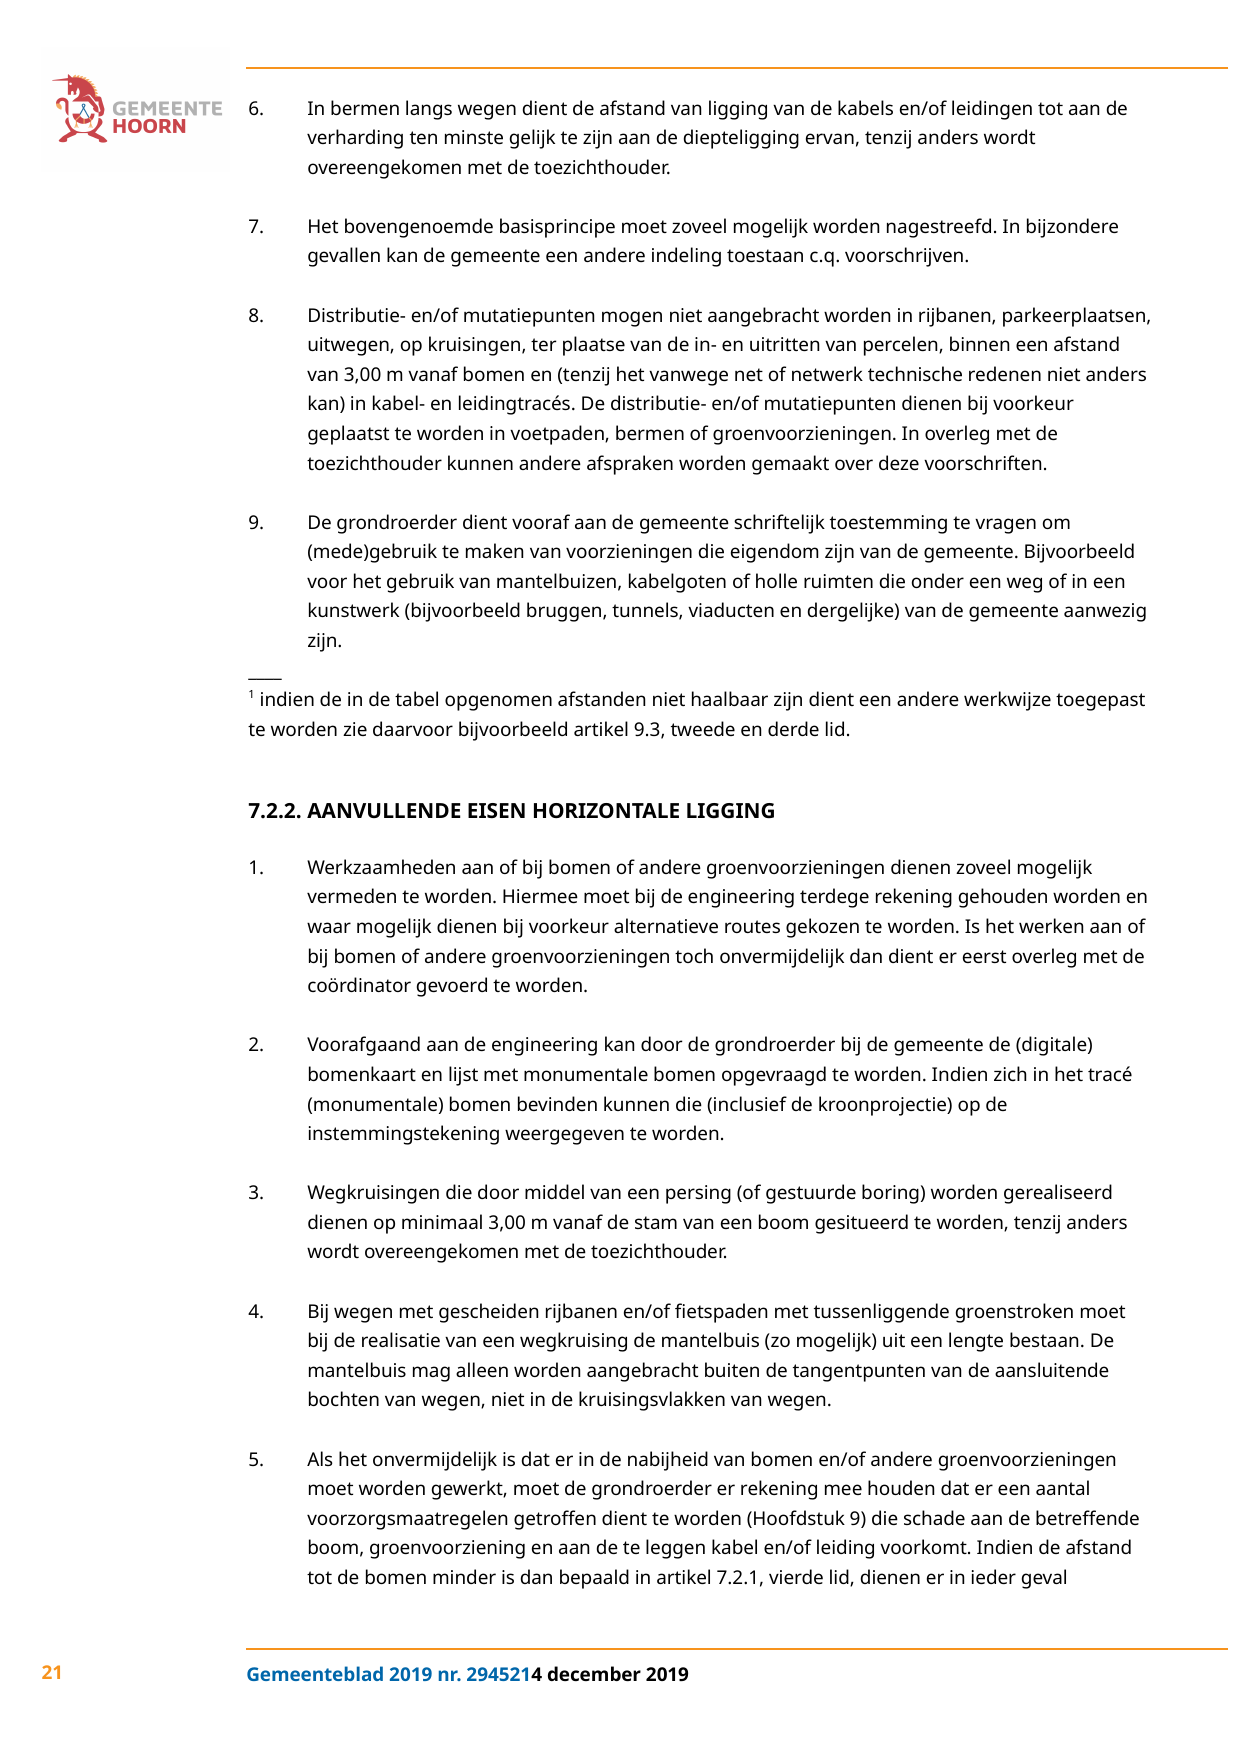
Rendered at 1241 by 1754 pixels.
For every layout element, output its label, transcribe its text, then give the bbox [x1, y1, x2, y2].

list Wegkruisingen die door middel van een persing (of gestuurde boring) worden gerealiseerd dienen op minimaal 3,00 m vanaf de stam van een boom gesitueerd te worden, tenzij anders wordt overeengekomen met de toezichthouder. [248, 1179, 1152, 1264]
picture [41, 47, 231, 172]
list In bermen langs wegen dient de afstand van ligging van de kabels en/of leidingen tot aan de verharding ten minste gelijk te zijn aan de diepteligging ervan, tenzij anders wordt overeengekomen met de toezichthouder. [248, 95, 1152, 180]
text 7.2.2. AANVULLENDE EISEN HORIZONTALE LIGGING [248, 796, 1152, 824]
list Voorafgaand aan de engineering kan door de grondroerder bij de gemeente de (digitale) bomenkaart en lijst met monumentale bomen opgevraagd te worden. Indien zich in het tracé (monumentale) bomen bevinden kunnen die (inclusief de kroonprojectie) op de instemmingstekening weergegeven te worden. [248, 1032, 1152, 1146]
list De grondroerder dient vooraf aan de gemeente schriftelijk toestemming te vragen om (mede)gebruik te maken van voorzieningen die eigendom zijn van de gemeente. Bijvoorbeeld voor het gebruik van mantelbuizen, kabelgoten of holle ruimten die onder een weg of in een kunstwerk (bijvoorbeeld bruggen, tunnels, viaducten en dergelijke) van de gemeente aanwezig zijn. [248, 509, 1152, 653]
list Als het onvermijdelijk is dat er in de nabijheid van bomen en/of andere groenvoorzieningen moet worden gewerkt, moet de grondroerder er rekening mee houden dat er een aantal voorzorgsmaatregelen getroffen dient te worden (Hoofdstuk 9) die schade aan de betreffende boom, groenvoorziening en aan de te leggen kabel en/of leiding voorkomt. Indien de afstand tot de bomen minder is dan bepaald in artikel 7.2.1, vierde lid, dienen er in ieder geval [248, 1446, 1152, 1590]
list Het bovengenoemde basisprincipe moet zoveel mogelijk worden nagestreefd. In bijzondere gevallen kan de gemeente een andere indeling toestaan c.q. voorschrijven. [248, 213, 1152, 268]
list Distributie- en/of mutatiepunten mogen niet aangebracht worden in rijbanen, parkeerplaatsen, uitwegen, op kruisingen, ter plaatse van de in- en uitritten van percelen, binnen een afstand van 3,00 m vanaf bomen en (tenzij het vanwege net of netwerk technische redenen niet anders kan) in kabel- en leidingtracés. De distributie- en/of mutatiepunten dienen bij voorkeur geplaatst te worden in voetpaden, bermen of groenvoorzieningen. In overleg met de toezichthouder kunnen andere afspraken worden gemaakt over deze voorschriften. [248, 302, 1152, 476]
list Bij wegen met gescheiden rijbanen en/of fietspaden met tussenliggende groenstroken moet bij de realisatie van een wegkruising de mantelbuis (zo mogelijk) uit een lengte bestaan. De mantelbuis mag alleen worden aangebracht buiten de tangentpunten van de aansluitende bochten van wegen, niet in de kruisingsvlakken van wegen. [248, 1298, 1152, 1412]
list Werkzaamheden aan of bij bomen of andere groenvoorzieningen dienen zoveel mogelijk vermeden te worden. Hiermee moet bij de engineering terdege rekening gehouden worden en waar mogelijk dienen bij voorkeur alternatieve routes gekozen te worden. Is het werken aan of bij bomen of andere groenvoorzieningen toch onvermijdelijk dan dient er eerst overleg met de coördinator gevoerd te worden. [248, 854, 1152, 998]
text 1 indien de in de tabel opgenomen afstanden niet haalbaar zijn dient een andere werkwijze toegepast te worden zie daarvoor bijvoorbeeld artikel 9.3, tweede en derde lid. [248, 686, 1152, 742]
text ____ [248, 657, 1152, 683]
